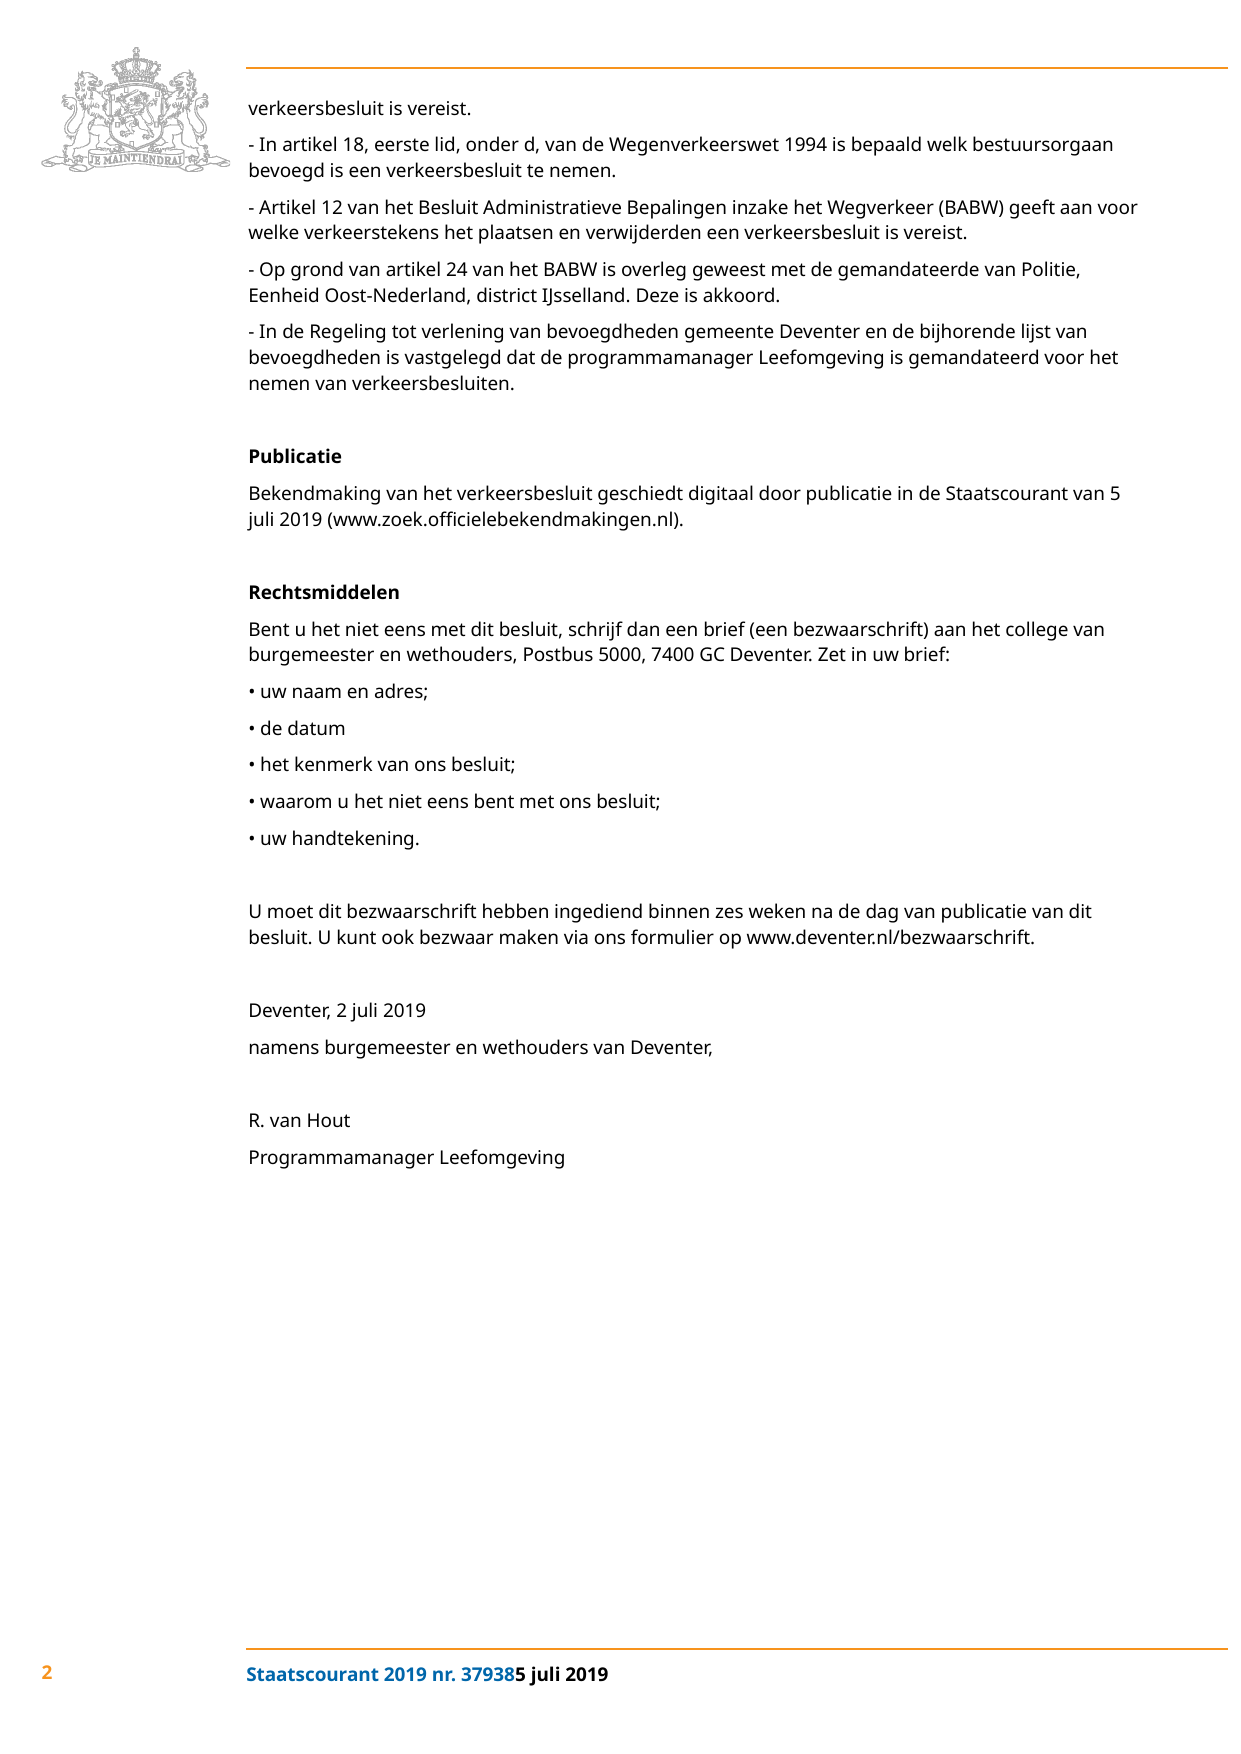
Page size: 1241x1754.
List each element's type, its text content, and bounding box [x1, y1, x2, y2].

text Bekendmaking van het verkeersbesluit geschiedt digitaal door publicatie in de Staatscourant van 5 juli 2019 (www.zoek.officielebekendmakingen.nl). [248, 480, 1152, 532]
text R. van Hout [248, 1107, 1152, 1133]
text - In artikel 18, eerste lid, onder d, van de Wegenverkeerswet 1994 is bepaald welk bestuursorgaan bevoegd is een verkeersbesluit te nemen. [248, 131, 1152, 183]
text verkeersbesluit is vereist. [248, 95, 1152, 121]
text - Artikel 12 van het Besluit Administratieve Bepalingen inzake het Wegverkeer (BABW) geeft aan voor welke verkeerstekens het plaatsen en verwijderden een verkeersbesluit is vereist. [248, 194, 1152, 245]
text - In de Regeling tot verlening van bevoegdheden gemeente Deventer en de bijhorende lijst van bevoegdheden is vastgelegd dat de programmamanager Leefomgeving is gemandateerd voor het nemen van verkeersbesluiten. [248, 319, 1152, 396]
text Rechtsmiddelen [248, 579, 1152, 605]
text • het kenmerk van ons besluit; [248, 752, 1152, 777]
text • waarom u het niet eens bent met ons besluit; [248, 788, 1152, 814]
text - Op grond van artikel 24 van het BABW is overleg geweest met de gemandateerde van Politie, Eenheid Oost-Nederland, district IJsselland. Deze is akkoord. [248, 256, 1152, 308]
text Publicatie [248, 443, 1152, 469]
text • uw handtekening. [248, 825, 1152, 851]
picture [41, 47, 231, 172]
text U moet dit bezwaarschrift hebben ingediend binnen zes weken na de dag van publicatie van dit besluit. U kunt ook bezwaar maken via ons formulier op www.deventer.nl/bezwaarschrift. [248, 898, 1152, 950]
text Programmamanager Leefomgeving [248, 1144, 1152, 1170]
text Deventer, 2 juli 2019 [248, 997, 1152, 1023]
text namens burgemeester en wethouders van Deventer, [248, 1034, 1152, 1060]
text • de datum [248, 715, 1152, 741]
text Bent u het niet eens met dit besluit, schrijf dan een brief (een bezwaarschrift) aan het college van burgemeester en wethouders, Postbus 5000, 7400 GC Deventer. Zet in uw brief: [248, 616, 1152, 667]
text • uw naam en adres; [248, 678, 1152, 704]
